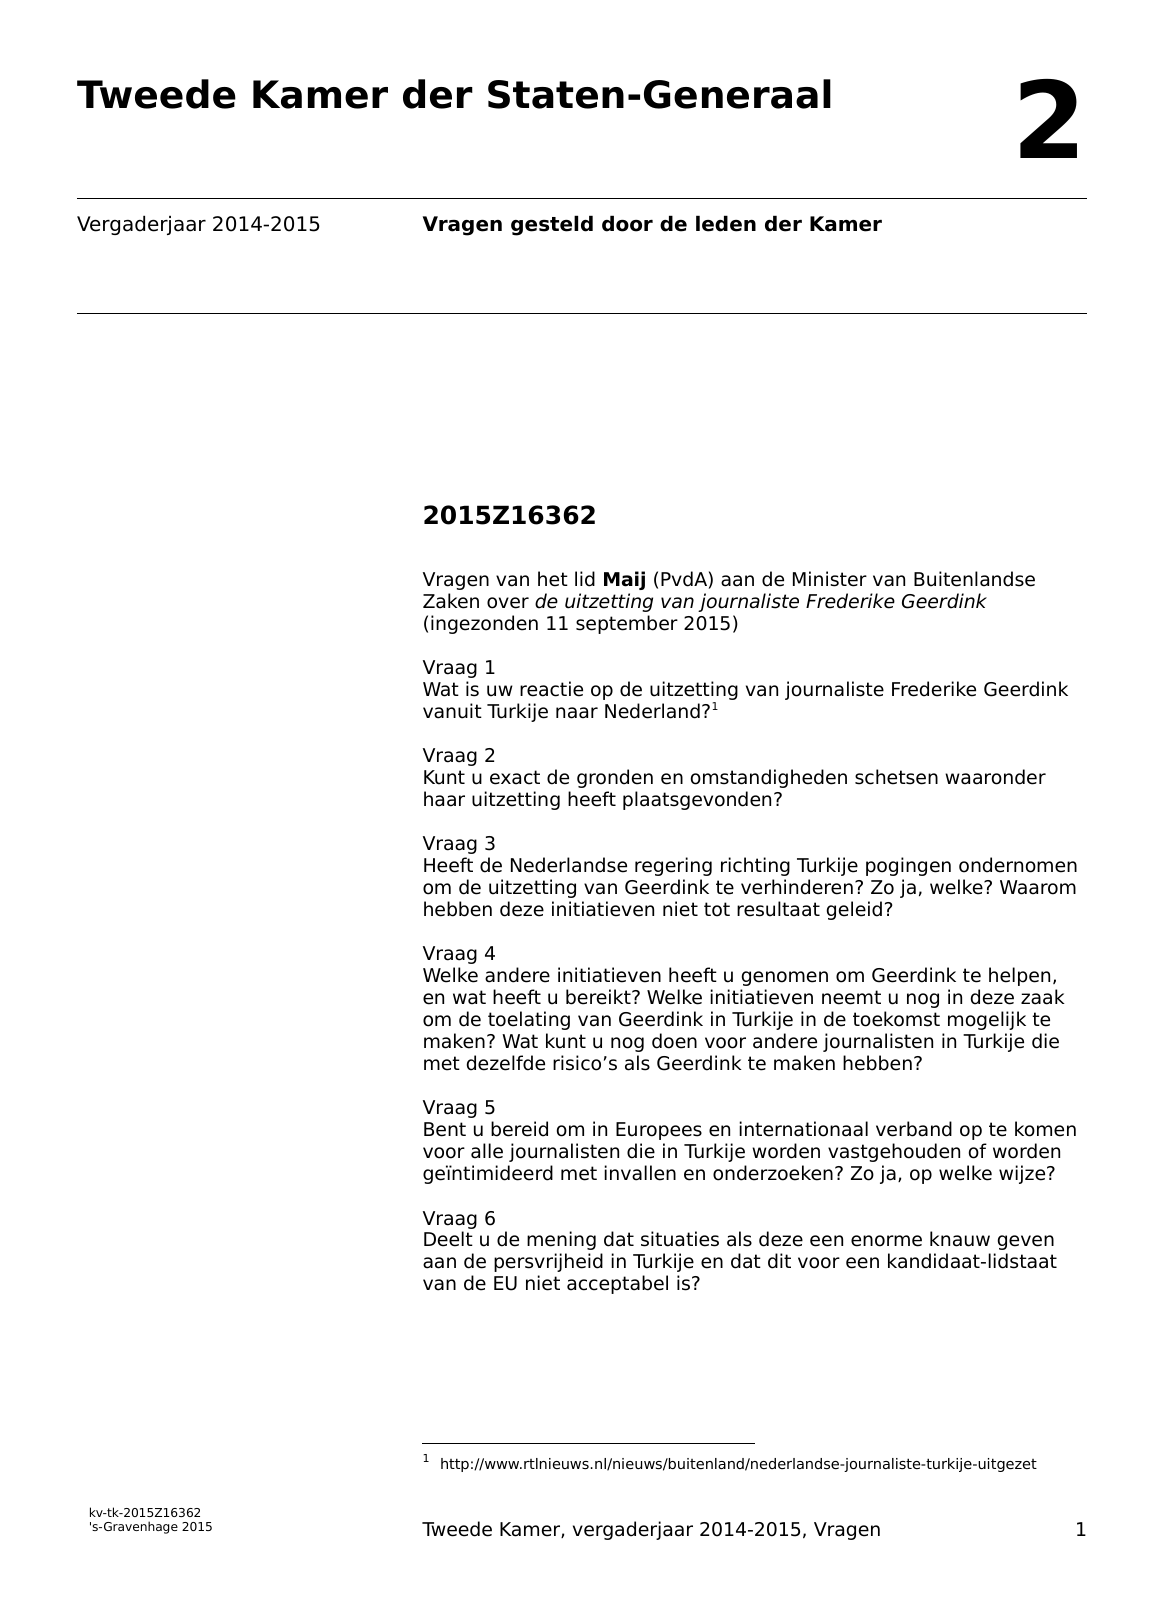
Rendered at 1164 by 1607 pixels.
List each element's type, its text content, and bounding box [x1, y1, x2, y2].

table_cell Vragen gesteld door de leden der Kamer [422, 199, 1087, 313]
text Wat is uw reactie op de uitzetting van journaliste Frederike Geerdink vanuit Turkije naar Nederland? [422, 679, 1087, 723]
text Vraag 6 [422, 1207, 1087, 1229]
text Deelt u de mening dat situaties als deze een enorme knauw geven aan de persvrijheid in Turkije en dat dit voor een kandidaat-lidstaat van de EU niet acceptabel is? [422, 1229, 1087, 1295]
text Vraag 2 [422, 745, 1087, 767]
text Vragen van het lid Maij (PvdA) aan de Minister van Buitenlandse Zaken over de uitzetting van journaliste Frederike Geerdink (ingezonden 11 september 2015) [422, 569, 1087, 635]
text 2015Z16362 [422, 501, 1087, 531]
text Vraag 4 [422, 943, 1087, 965]
text Heeft de Nederlandse regering richting Turkije pogingen ondernomen om de uitzetting van Geerdink te verhinderen? Zo ja, welke? Waarom hebben deze initiatieven niet tot resultaat geleid? [422, 855, 1087, 921]
text http://www.rtlnieuws.nl/nieuws/buitenland/nederlandse-journaliste-turkije-uitgezet [422, 1452, 1087, 1474]
table_cell Vergaderjaar 2014-2015 [77, 199, 422, 313]
text Welke andere initiatieven heeft u genomen om Geerdink te helpen, en wat heeft u bereikt? Welke initiatieven neemt u nog in deze zaak om de toelating van Geerdink in Turkije in de toekomst mogelijk te maken? Wat kunt u nog doen voor andere journalisten in Turkije die met dezelfde risico’s als Geerdink te maken hebben? [422, 965, 1087, 1075]
text Vraag 5 [422, 1097, 1087, 1119]
text kv-tk-2015Z16362 [88, 1506, 323, 1520]
text Vraag 1 [422, 657, 1087, 679]
text 's-Gravenhage 2015 [88, 1520, 323, 1534]
text Vraag 3 [422, 833, 1087, 855]
text Kunt u exact de gronden en omstandigheden schetsen waaronder haar uitzetting heeft plaatsgevonden? [422, 767, 1087, 811]
table_header 2 [886, 59, 1087, 198]
text Bent u bereid om in Europees en internationaal verband op te komen voor alle journalisten die in Turkije worden vastgehouden of worden geïntimideerd met invallen en onderzoeken? Zo ja, op welke wijze? [422, 1119, 1087, 1185]
table_header Tweede Kamer der Staten-Generaal [77, 59, 886, 198]
